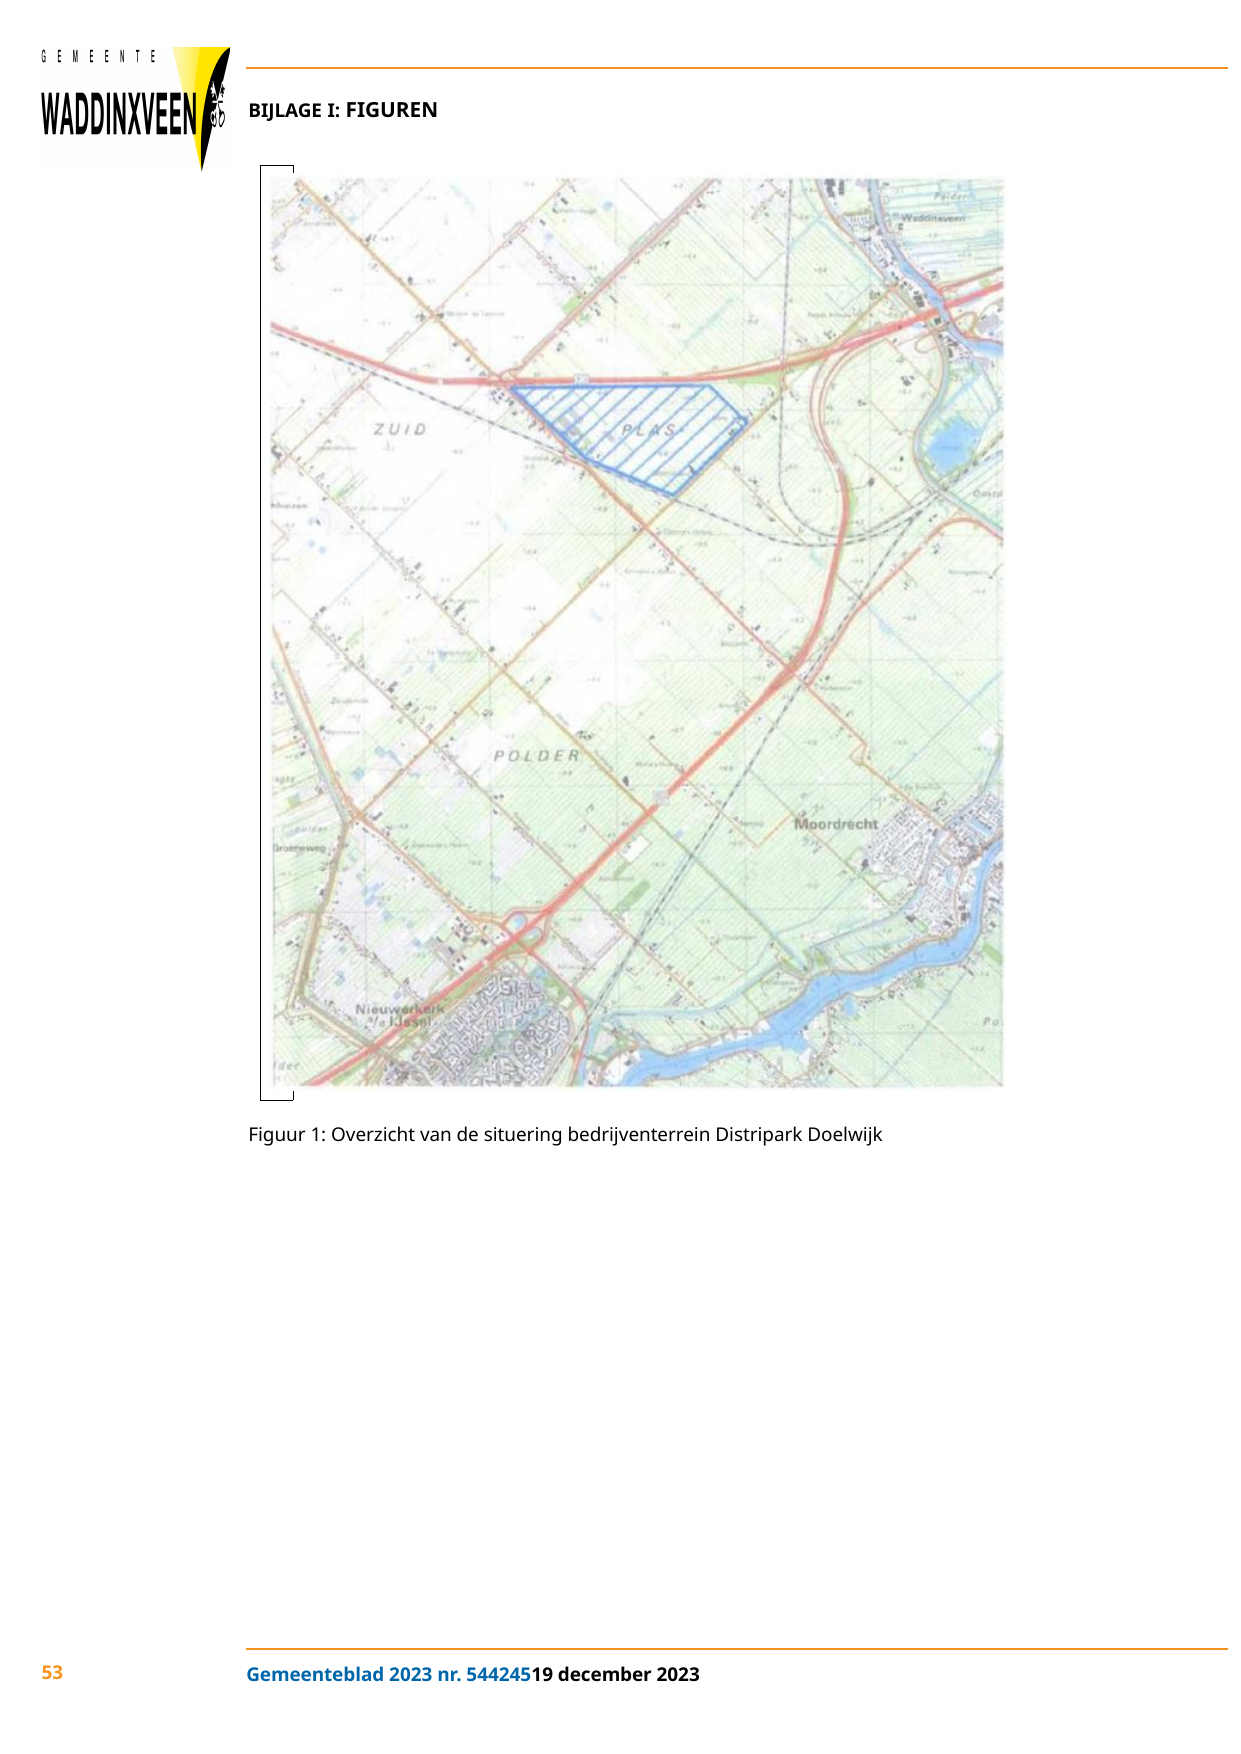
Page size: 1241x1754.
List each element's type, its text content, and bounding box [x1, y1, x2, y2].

picture [268, 173, 1008, 1091]
picture [41, 47, 231, 172]
text Figuur 1: Overzicht van de situering bedrijventerrein Distripark Doelwijk [248, 1121, 1152, 1147]
text BIJLAGE I: FIGUREN [248, 95, 1152, 123]
